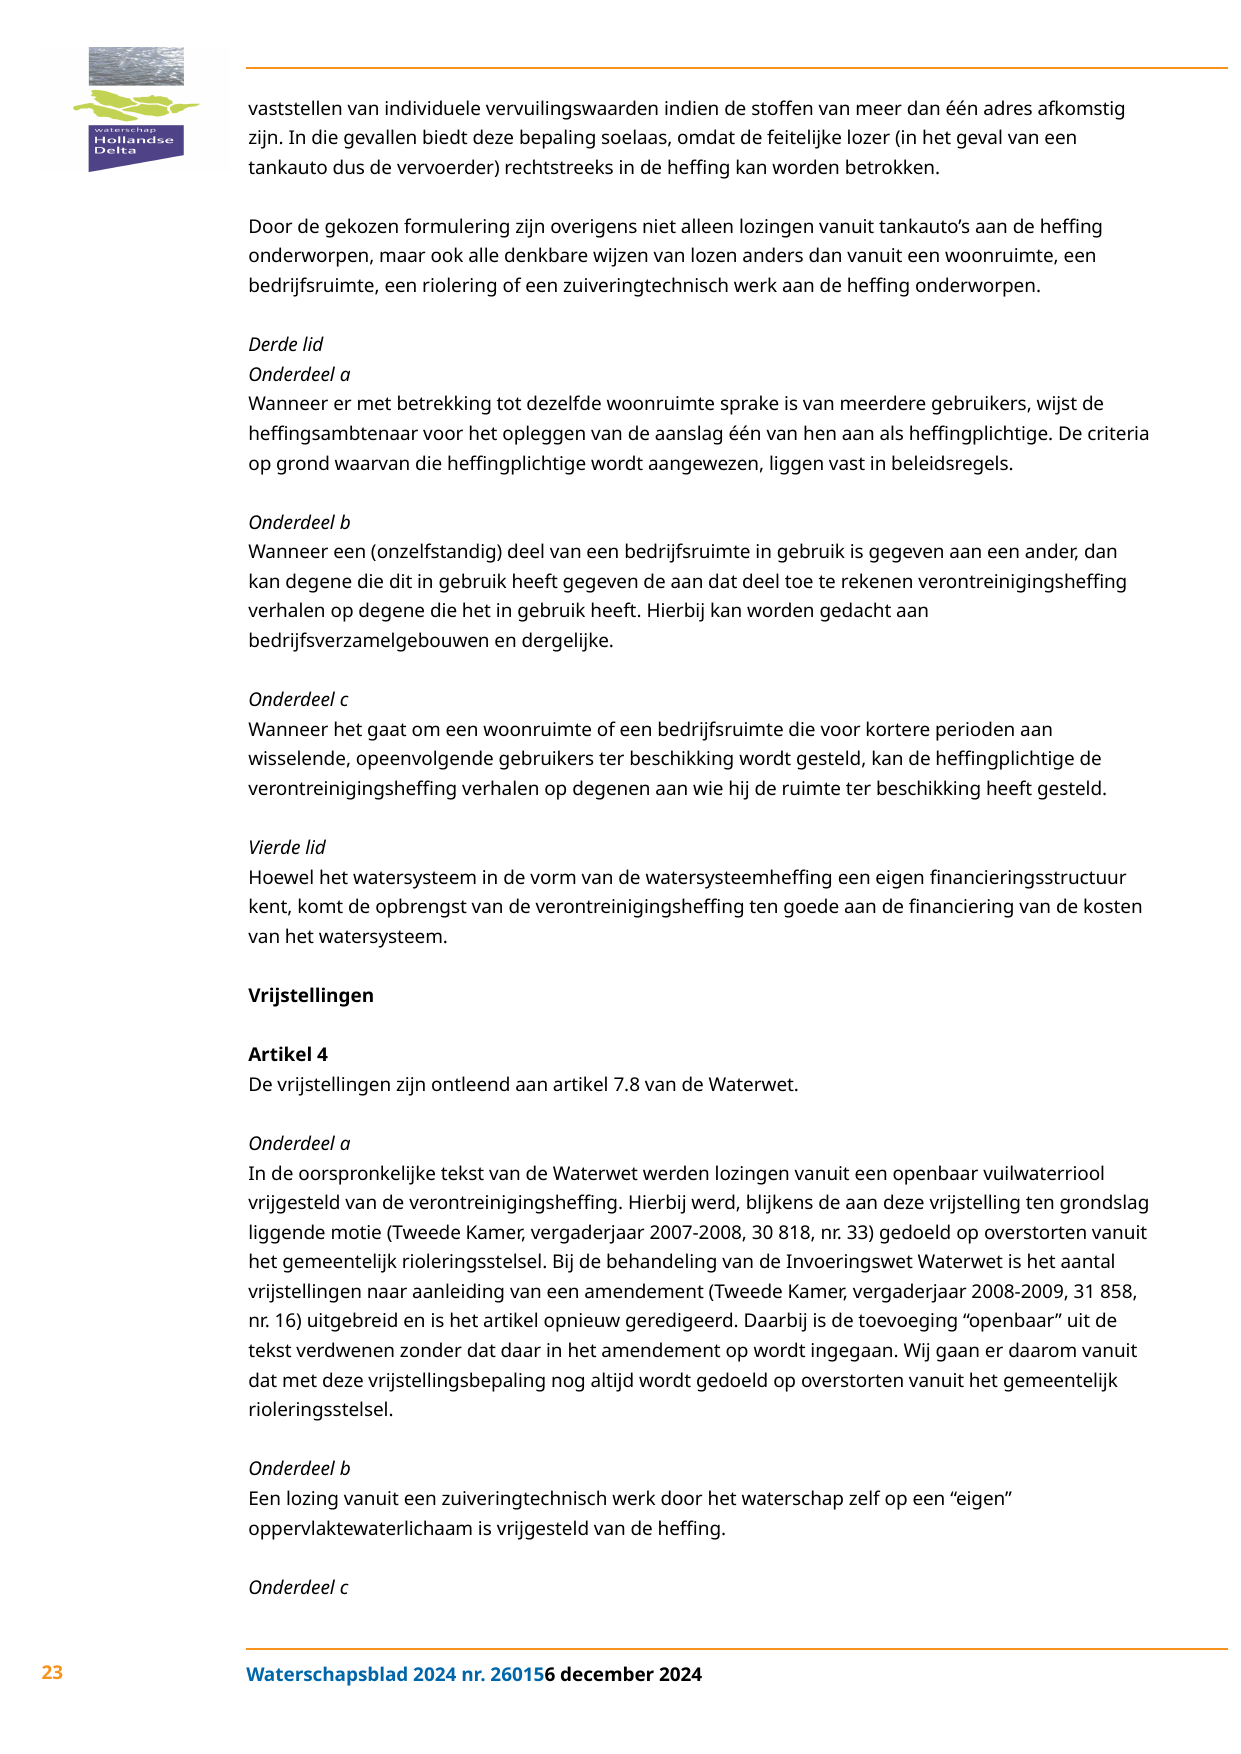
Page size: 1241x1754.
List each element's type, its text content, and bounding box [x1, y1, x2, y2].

text Hoewel het watersysteem in de vorm van de watersysteemheffing een eigen financieringsstructuur kent, komt de opbrengst van de verontreinigingsheffing ten goede aan de financiering van de kosten van het watersysteem. [248, 864, 1152, 949]
text Onderdeel b [248, 509, 1152, 535]
text Wanneer er met betrekking tot dezelfde woonruimte sprake is van meerdere gebruikers, wijst de heffingsambtenaar voor het opleggen van de aanslag één van hen aan als heffingplichtige. De criteria op grond waarvan die heffingplichtige wordt aangewezen, liggen vast in beleidsregels. [248, 391, 1152, 476]
text Onderdeel b [248, 1456, 1152, 1481]
text Wanneer een (onzelfstandig) deel van een bedrijfsruimte in gebruik is gegeven aan een ander, dan kan degene die dit in gebruik heeft gegeven de aan dat deel toe te rekenen verontreinigingsheffing verhalen op degene die het in gebruik heeft. Hierbij kan worden gedacht aan bedrijfsverzamelgebouwen en dergelijke. [248, 538, 1152, 653]
text Wanneer het gaat om een woonruimte of een bedrijfsruimte die voor kortere perioden aan wisselende, opeenvolgende gebruikers ter beschikking wordt gesteld, kan de heffingplichtige de verontreinigingsheffing verhalen op degenen aan wie hij de ruimte ter beschikking heeft gesteld. [248, 716, 1152, 801]
text Een lozing vanuit een zuiveringtechnisch werk door het waterschap zelf op een “eigen” oppervlaktewaterlichaam is vrijgesteld van de heffing. [248, 1485, 1152, 1541]
text Onderdeel c [248, 1574, 1152, 1600]
text Artikel 4 [248, 1041, 1152, 1067]
text Vierde lid [248, 834, 1152, 860]
picture [41, 47, 231, 172]
text vaststellen van individuele vervuilingswaarden indien de stoffen van meer dan één adres afkomstig zijn. In die gevallen biedt deze bepaling soelaas, omdat de feitelijke lozer (in het geval van een tankauto dus de vervoerder) rechtstreeks in de heffing kan worden betrokken. [248, 95, 1152, 180]
text Door de gekozen formulering zijn overigens niet alleen lozingen vanuit tankauto’s aan de heffing onderworpen, maar ook alle denkbare wijzen van lozen anders dan vanuit een woonruimte, een bedrijfsruimte, een riolering of een zuiveringtechnisch werk aan de heffing onderworpen. [248, 213, 1152, 298]
text Onderdeel a [248, 1130, 1152, 1156]
text Vrijstellingen [248, 982, 1152, 1008]
text In de oorspronkelijke tekst van de Waterwet werden lozingen vanuit een openbaar vuilwaterriool vrijgesteld van de verontreinigingsheffing. Hierbij werd, blijkens de aan deze vrijstelling ten grondslag liggende motie (Tweede Kamer, vergaderjaar 2007-2008, 30 818, nr. 33) gedoeld op overstorten vanuit het gemeentelijk rioleringsstelsel. Bij de behandeling van de Invoeringswet Waterwet is het aantal vrijstellingen naar aanleiding van een amendement (Tweede Kamer, vergaderjaar 2008-2009, 31 858, nr. 16) uitgebreid en is het artikel opnieuw geredigeerd. Daarbij is de toevoeging “openbaar” uit de tekst verdwenen zonder dat daar in het amendement op wordt ingegaan. Wij gaan er daarom vanuit dat met deze vrijstellingsbepaling nog altijd wordt gedoeld op overstorten vanuit het gemeentelijk rioleringsstelsel. [248, 1160, 1152, 1422]
text Derde lid [248, 331, 1152, 357]
text Onderdeel a [248, 361, 1152, 387]
text Onderdeel c [248, 686, 1152, 712]
text De vrijstellingen zijn ontleend aan artikel 7.8 van de Waterwet. [248, 1071, 1152, 1097]
